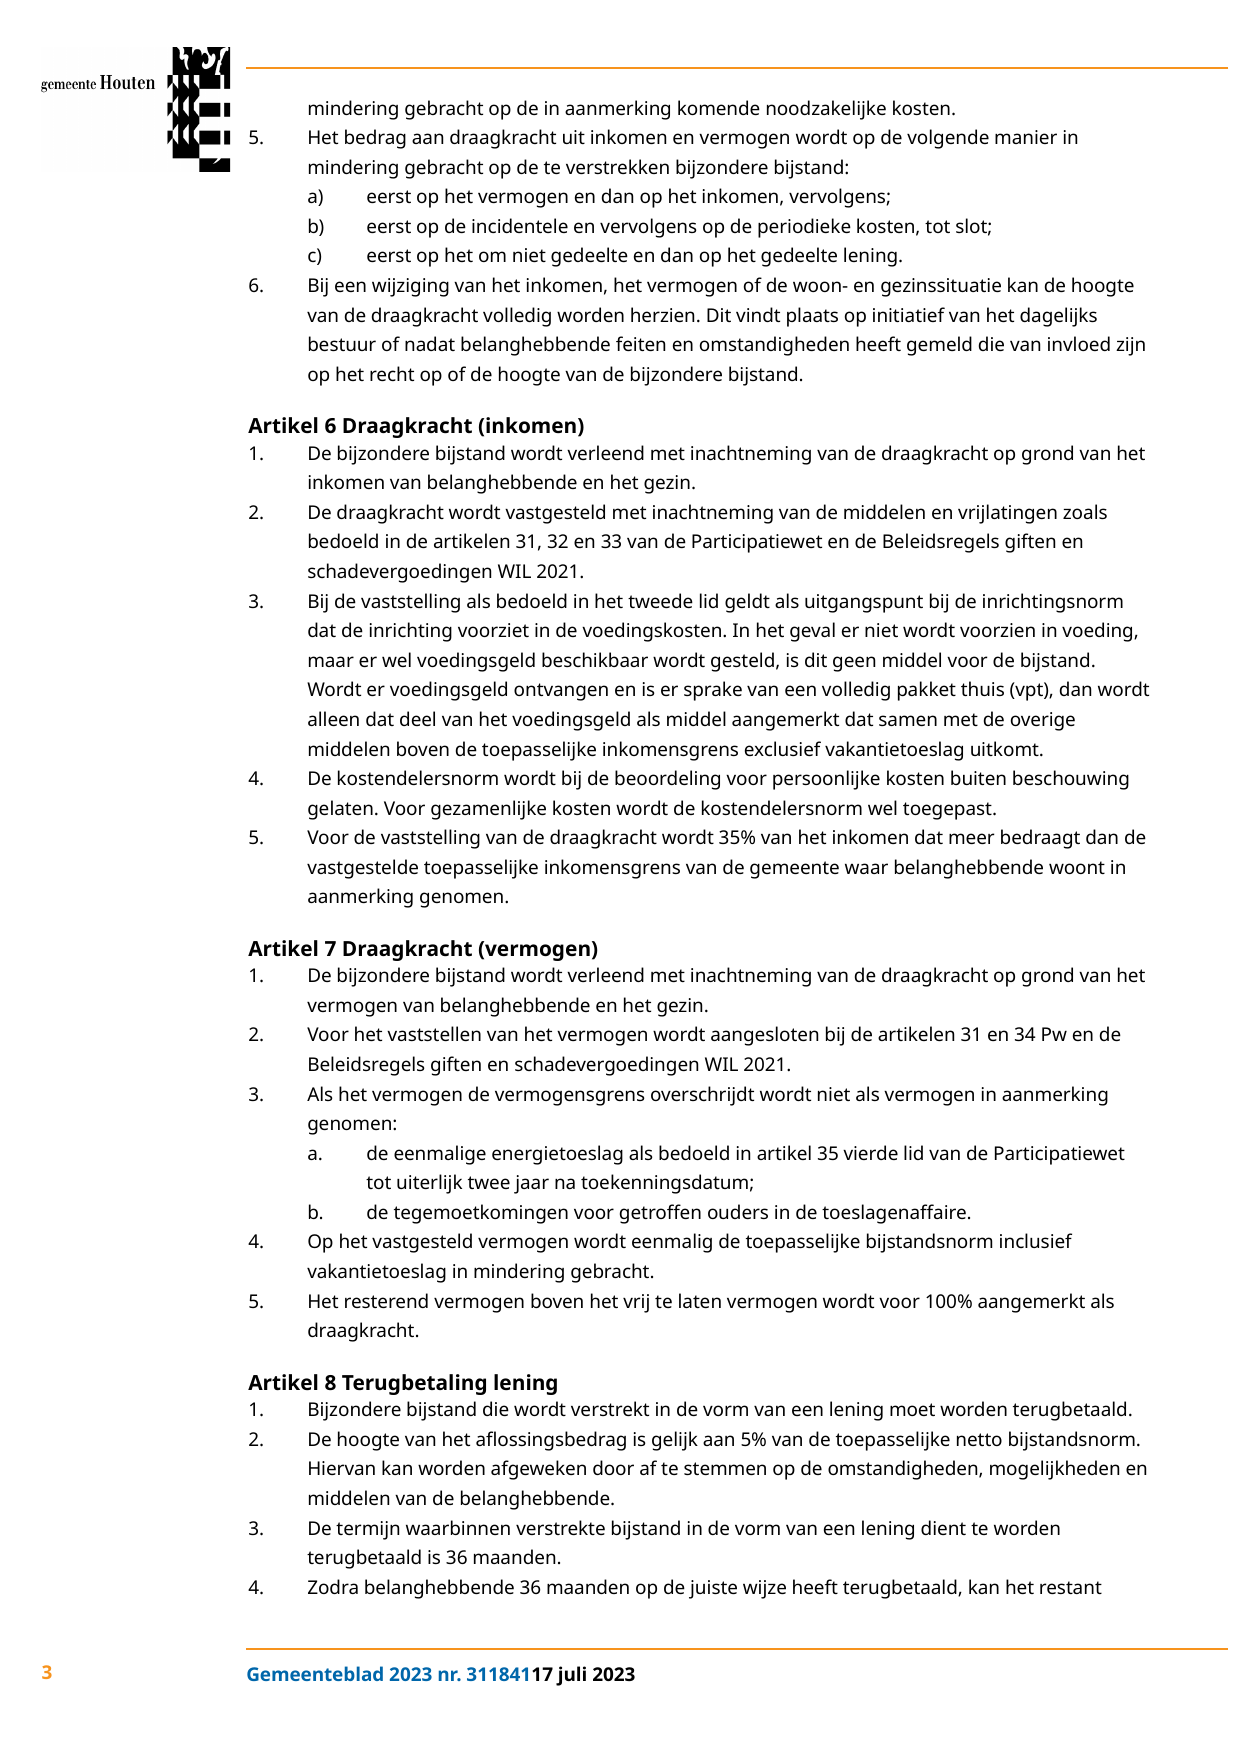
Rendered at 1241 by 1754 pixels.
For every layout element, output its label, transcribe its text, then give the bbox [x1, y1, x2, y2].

list Het resterend vermogen boven het vrij te laten vermogen wordt voor 100% aangemerkt als draagkracht. [248, 1288, 1152, 1343]
list De bijzondere bijstand wordt verleend met inachtneming van de draagkracht op grond van het vermogen van belanghebbende en het gezin. [248, 962, 1152, 1018]
list De bijzondere bijstand wordt verleend met inachtneming van de draagkracht op grond van het inkomen van belanghebbende en het gezin. [248, 440, 1152, 495]
list Voor de vaststelling van de draagkracht wordt 35% van het inkomen dat meer bedraagt dan de vastgestelde toepasselijke inkomensgrens van de gemeente waar belanghebbende woont in aanmerking genomen. [248, 824, 1152, 909]
list mindering gebracht op de in aanmerking komende noodzakelijke kosten. [248, 95, 1152, 121]
list Bijzondere bijstand die wordt verstrekt in de vorm van een lening moet worden terugbetaald. [248, 1396, 1152, 1422]
list Wordt er voedingsgeld ontvangen en is er sprake van een volledig pakket thuis (vpt), dan wordt alleen dat deel van het voedingsgeld als middel aangemerkt dat samen met de overige middelen boven de toepasselijke inkomensgrens exclusief vakantietoeslag uitkomt. [248, 677, 1152, 761]
list De termijn waarbinnen verstrekte bijstand in de vorm van een lening dient te worden terugbetaald is 36 maanden. [248, 1515, 1152, 1570]
list de eenmalige energietoeslag als bedoeld in artikel 35 vierde lid van de Participatiewet tot uiterlijk twee jaar na toekenningsdatum; [307, 1140, 1152, 1195]
list eerst op het vermogen en dan op het inkomen, vervolgens; [307, 183, 1152, 209]
list eerst op de incidentele en vervolgens op de periodieke kosten, tot slot; [307, 213, 1152, 239]
list eerst op het om niet gedeelte en dan op het gedeelte lening. [307, 243, 1152, 268]
list Op het vastgesteld vermogen wordt eenmalig de toepasselijke bijstandsnorm inclusief vakantietoeslag in mindering gebracht. [248, 1229, 1152, 1284]
list Zodra belanghebbende 36 maanden op de juiste wijze heeft terugbetaald, kan het restant [248, 1574, 1152, 1599]
text Artikel 8 Terugbetaling lening [248, 1368, 1152, 1396]
list Voor het vaststellen van het vermogen wordt aangesloten bij de artikelen 31 en 34 Pw en de Beleidsregels giften en schadevergoedingen WIL 2021. [248, 1022, 1152, 1077]
picture [41, 47, 231, 172]
text Artikel 7 Draagkracht (vermogen) [248, 934, 1152, 962]
list Het bedrag aan draagkracht uit inkomen en vermogen wordt op de volgende manier in mindering gebracht op de te verstrekken bijzondere bijstand: [248, 124, 1152, 180]
list Als het vermogen de vermogensgrens overschrijdt wordt niet als vermogen in aanmerking genomen: [248, 1081, 1152, 1136]
list De hoogte van het aflossingsbedrag is gelijk aan 5% van de toepasselijke netto bijstandsnorm. Hiervan kan worden afgeweken door af te stemmen op de omstandigheden, mogelijkheden en middelen van de belanghebbende. [248, 1426, 1152, 1511]
text Artikel 6 Draagkracht (inkomen) [248, 411, 1152, 440]
list De draagkracht wordt vastgesteld met inachtneming van de middelen en vrijlatingen zoals bedoeld in de artikelen 31, 32 en 33 van de Participatiewet en de Beleidsregels giften en schadevergoedingen WIL 2021. [248, 499, 1152, 584]
list Bij de vaststelling als bedoeld in het tweede lid geldt als uitgangspunt bij de inrichtingsnorm dat de inrichting voorziet in de voedingskosten. In het geval er niet wordt voorzien in voeding, maar er wel voedingsgeld beschikbaar wordt gesteld, is dit geen middel voor de bijstand. [248, 588, 1152, 673]
list De kostendelersnorm wordt bij de beoordeling voor persoonlijke kosten buiten beschouwing gelaten. Voor gezamenlijke kosten wordt de kostendelersnorm wel toegepast. [248, 765, 1152, 821]
list de tegemoetkomingen voor getroffen ouders in de toeslagenaffaire. [307, 1199, 1152, 1225]
list Bij een wijziging van het inkomen, het vermogen of de woon- en gezinssituatie kan de hoogte van de draagkracht volledig worden herzien. Dit vindt plaats op initiatief van het dagelijks bestuur of nadat belanghebbende feiten en omstandigheden heeft gemeld die van invloed zijn op het recht op of de hoogte van de bijzondere bijstand. [248, 272, 1152, 387]
